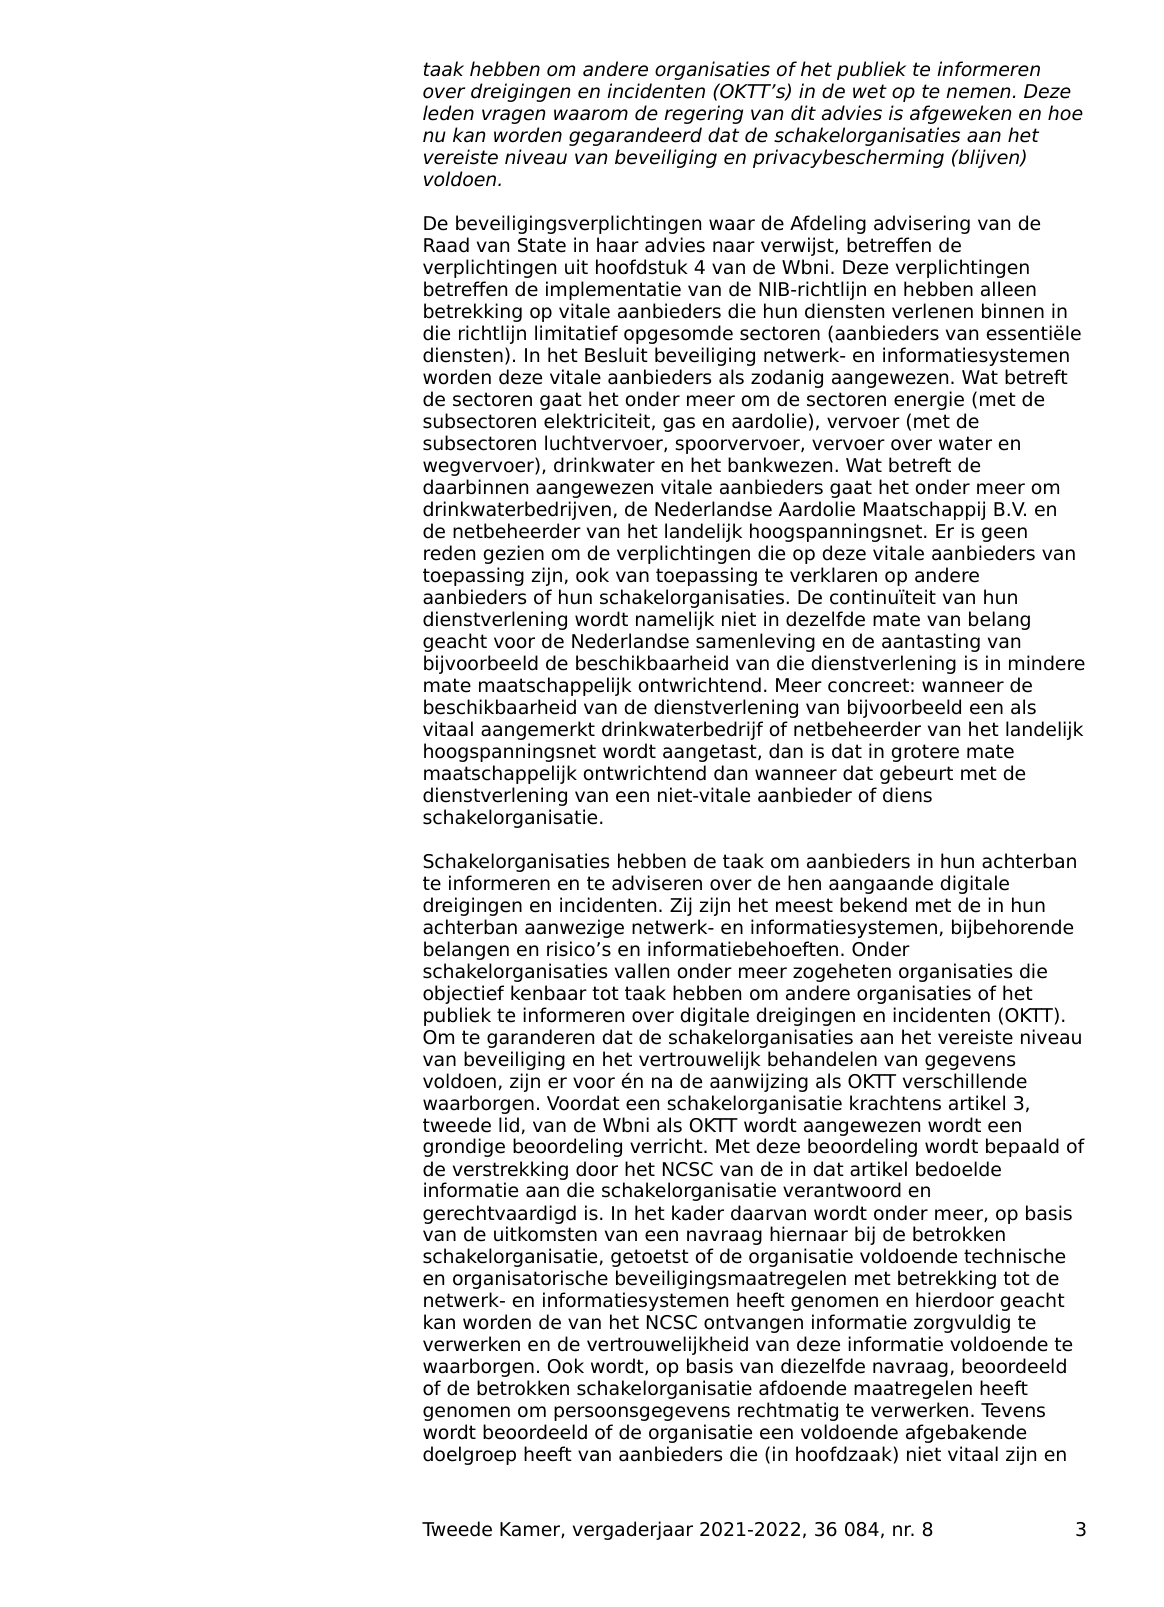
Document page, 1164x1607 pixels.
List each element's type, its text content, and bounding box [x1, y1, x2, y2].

text Schakelorganisaties hebben de taak om aanbieders in hun achterban te informeren en te adviseren over de hen aangaande digitale dreigingen en incidenten. Zij zijn het meest bekend met de in hun achterban aanwezige netwerk- en informatiesystemen, bijbehorende belangen en risico’s en informatiebehoeften. Onder schakelorganisaties vallen onder meer zogeheten organisaties die objectief kenbaar tot taak hebben om andere organisaties of het publiek te informeren over digitale dreigingen en incidenten (OKTT). Om te garanderen dat de schakelorganisaties aan het vereiste niveau van beveiliging en het vertrouwelijk behandelen van gegevens voldoen, zijn er voor én na de aanwijzing als OKTT verschillende waarborgen. Voordat een schakelorganisatie krachtens artikel 3, tweede lid, van de Wbni als OKTT wordt aangewezen wordt een grondige beoordeling verricht. Met deze beoordeling wordt bepaald of de verstrekking door het NCSC van de in dat artikel bedoelde informatie aan die schakelorganisatie verantwoord en gerechtvaardigd is. In het kader daarvan wordt onder meer, op basis van de uitkomsten van een navraag hiernaar bij de betrokken schakelorganisatie, getoetst of de organisatie voldoende technische en organisatorische beveiligingsmaatregelen met betrekking tot de netwerk- en informatiesystemen heeft genomen en hierdoor geacht kan worden de van het NCSC ontvangen informatie zorgvuldig te verwerken en de vertrouwelijkheid van deze informatie voldoende te waarborgen. Ook wordt, op basis van diezelfde navraag, beoordeeld of de betrokken schakelorganisatie afdoende maatregelen heeft genomen om persoonsgegevens rechtmatig te verwerken. Tevens wordt beoordeeld of de organisatie een voldoende afgebakende doelgroep heeft van aanbieders die (in hoofdzaak) niet vitaal zijn en [422, 851, 1087, 1466]
text De beveiligingsverplichtingen waar de Afdeling advisering van de Raad van State in haar advies naar verwijst, betreffen de verplichtingen uit hoofdstuk 4 van de Wbni. Deze verplichtingen betreffen de implementatie van de NIB-richtlijn en hebben alleen betrekking op vitale aanbieders die hun diensten verlenen binnen in die richtlijn limitatief opgesomde sectoren (aanbieders van essentiële diensten). In het Besluit beveiliging netwerk- en informatiesystemen worden deze vitale aanbieders als zodanig aangewezen. Wat betreft de sectoren gaat het onder meer om de sectoren energie (met de subsectoren elektriciteit, gas en aardolie), vervoer (met de subsectoren luchtvervoer, spoorvervoer, vervoer over water en wegvervoer), drinkwater en het bankwezen. Wat betreft de daarbinnen aangewezen vitale aanbieders gaat het onder meer om drinkwaterbedrijven, de Nederlandse Aardolie Maatschappij B.V. en de netbeheerder van het landelijk hoogspanningsnet. Er is geen reden gezien om de verplichtingen die op deze vitale aanbieders van toepassing zijn, ook van toepassing te verklaren op andere aanbieders of hun schakelorganisaties. De continuïteit van hun dienstverlening wordt namelijk niet in dezelfde mate van belang geacht voor de Nederlandse samenleving en de aantasting van bijvoorbeeld de beschikbaarheid van die dienstverlening is in mindere mate maatschappelijk ontwrichtend. Meer concreet: wanneer de beschikbaarheid van de dienstverlening van bijvoorbeeld een als vitaal aangemerkt drinkwaterbedrijf of netbeheerder van het landelijk hoogspanningsnet wordt aangetast, dan is dat in grotere mate maatschappelijk ontwrichtend dan wanneer dat gebeurt met de dienstverlening van een niet-vitale aanbieder of diens schakelorganisatie. [422, 213, 1087, 828]
text taak hebben om andere organisaties of het publiek te informeren over dreigingen en incidenten (OKTT’s) in de wet op te nemen. Deze leden vragen waarom de regering van dit advies is afgeweken en hoe nu kan worden gegarandeerd dat de schakelorganisaties aan het vereiste niveau van beveiliging en privacybescherming (blijven) voldoen. [422, 59, 1087, 191]
